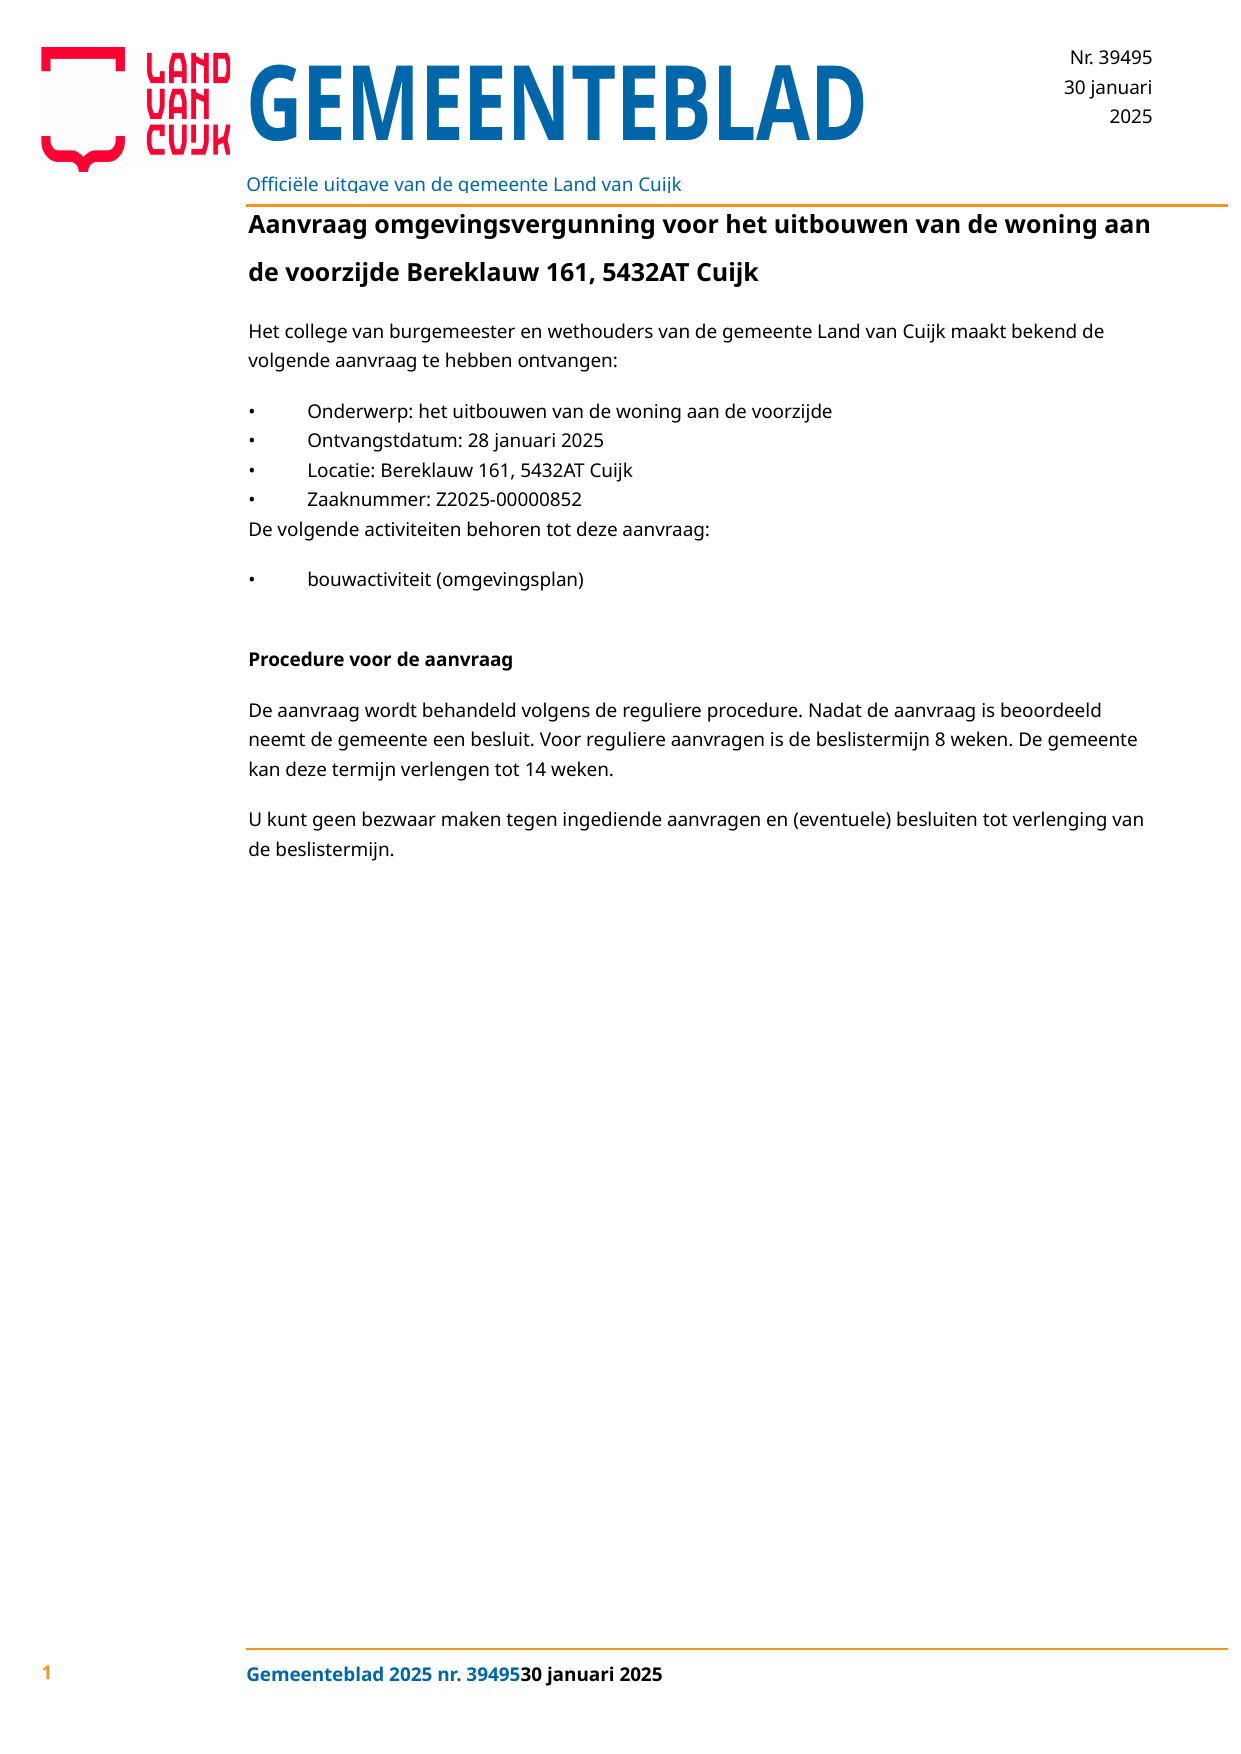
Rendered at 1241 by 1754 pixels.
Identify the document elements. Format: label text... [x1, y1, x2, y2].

text Het college van burgemeester en wethouders van de gemeente Land van Cuijk maakt bekend de volgende aanvraag te hebben ontvangen: [248, 318, 1152, 373]
text U kunt geen bezwaar maken tegen ingediende aanvragen en (eventuele) besluiten tot verlenging van de beslistermijn. [248, 807, 1152, 862]
list Locatie: Bereklauw 161, 5432AT Cuijk [248, 457, 1152, 483]
list bouwactiviteit (omgevingsplan) [248, 567, 1152, 592]
list Zaaknummer: Z2025-00000852 [248, 487, 1152, 512]
list Ontvangstdatum: 28 januari 2025 [248, 427, 1152, 453]
picture [41, 47, 231, 172]
list Onderwerp: het uitbouwen van de woning aan de voorzijde [248, 398, 1152, 424]
text Aanvraag omgevingsvergunning voor het uitbouwen van de woning aan de voorzijde Bereklauw 161, 5432AT Cuijk [248, 207, 1152, 288]
text Procedure voor de aanvraag [248, 647, 1152, 672]
text De volgende activiteiten behoren tot deze aanvraag: [248, 516, 1152, 542]
text De aanvraag wordt behandeld volgens de reguliere procedure. Nadat de aanvraag is beoordeeld neemt de gemeente een besluit. Voor reguliere aanvragen is de beslistermijn 8 weken. De gemeente kan deze termijn verlengen tot 14 weken. [248, 697, 1152, 782]
